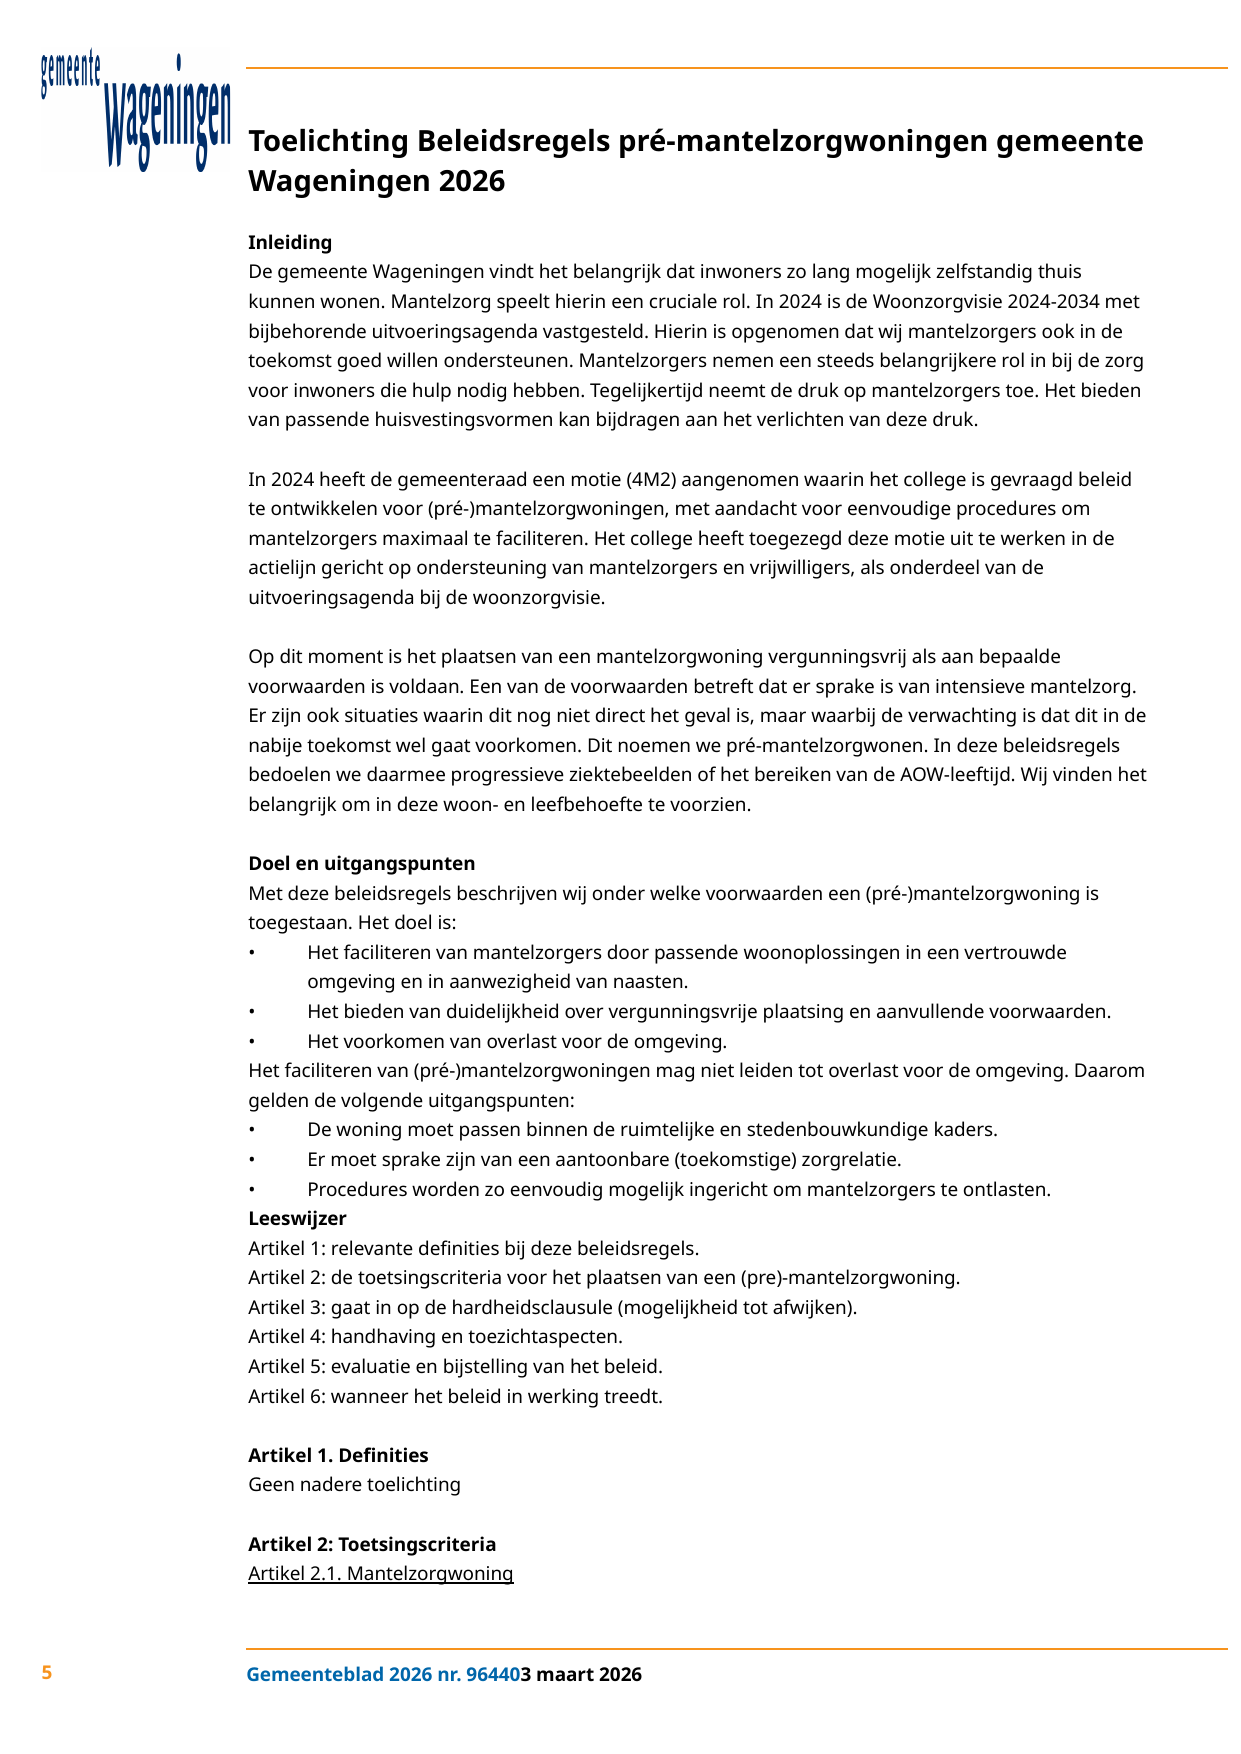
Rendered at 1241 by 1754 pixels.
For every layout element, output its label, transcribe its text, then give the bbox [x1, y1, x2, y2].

text Doel en uitgangspunten [248, 850, 1152, 876]
list Procedures worden zo eenvoudig mogelijk ingericht om mantelzorgers te ontlasten. [248, 1176, 1152, 1201]
text Op dit moment is het plaatsen van een mantelzorgwoning vergunningsvrij als aan bepaalde voorwaarden is voldaan. Een van de voorwaarden betreft dat er sprake is van intensieve mantelzorg. Er zijn ook situaties waarin dit nog niet direct het geval is, maar waarbij de verwachting is dat dit in de nabije toekomst wel gaat voorkomen. Dit noemen we pré-mantelzorgwonen. In deze beleidsregels bedoelen we daarmee progressieve ziektebeelden of het bereiken van de AOW-leeftijd. Wij vinden het belangrijk om in deze woon- en leefbehoefte te voorzien. [248, 643, 1152, 817]
list De woning moet passen binnen de ruimtelijke en stedenbouwkundige kaders. [248, 1117, 1152, 1142]
text Artikel 1. Definities [248, 1442, 1152, 1468]
text Artikel 5: evaluatie en bijstelling van het beleid. [248, 1353, 1152, 1379]
text Met deze beleidsregels beschrijven wij onder welke voorwaarden een (pré-)mantelzorgwoning is toegestaan. Het doel is: [248, 880, 1152, 935]
text Toelichting Beleidsregels pré-mantelzorgwoningen gemeente Wageningen 2026 [248, 121, 1152, 200]
text Artikel 2: de toetsingscriteria voor het plaatsen van een (pre)-mantelzorgwoning. [248, 1264, 1152, 1290]
text In 2024 heeft de gemeenteraad een motie (4M2) aangenomen waarin het college is gevraagd beleid te ontwikkelen voor (pré-)mantelzorgwoningen, met aandacht voor eenvoudige procedures om mantelzorgers maximaal te faciliteren. Het college heeft toegezegd deze motie uit te werken in de actielijn gericht op ondersteuning van mantelzorgers en vrijwilligers, als onderdeel van de uitvoeringsagenda bij de woonzorgvisie. [248, 466, 1152, 610]
text Artikel 6: wanneer het beleid in werking treedt. [248, 1383, 1152, 1408]
list Het bieden van duidelijkheid over vergunningsvrije plaatsing en aanvullende voorwaarden. [248, 998, 1152, 1024]
text Artikel 2.1. Mantelzorgwoning [248, 1560, 1152, 1586]
list Het voorkomen van overlast voor de omgeving. [248, 1028, 1152, 1053]
text Het faciliteren van (pré-)mantelzorgwoningen mag niet leiden tot overlast voor de omgeving. Daarom gelden de volgende uitgangspunten: [248, 1057, 1152, 1113]
picture [41, 47, 231, 172]
text De gemeente Wageningen vindt het belangrijk dat inwoners zo lang mogelijk zelfstandig thuis kunnen wonen. Mantelzorg speelt hierin een cruciale rol. In 2024 is de Woonzorgvisie 2024-2034 met bijbehorende uitvoeringsagenda vastgesteld. Hierin is opgenomen dat wij mantelzorgers ook in de toekomst goed willen ondersteunen. Mantelzorgers nemen een steeds belangrijkere rol in bij de zorg voor inwoners die hulp nodig hebben. Tegelijkertijd neemt de druk op mantelzorgers toe. Het bieden van passende huisvestingsvormen kan bijdragen aan het verlichten van deze druk. [248, 259, 1152, 432]
text Artikel 1: relevante definities bij deze beleidsregels. [248, 1235, 1152, 1261]
text Artikel 2: Toetsingscriteria [248, 1531, 1152, 1556]
text Artikel 3: gaat in op de hardheidsclausule (mogelijkheid tot afwijken). [248, 1294, 1152, 1320]
list Er moet sprake zijn van een aantoonbare (toekomstige) zorgrelatie. [248, 1146, 1152, 1172]
text Geen nadere toelichting [248, 1472, 1152, 1497]
text Artikel 4: handhaving en toezichtaspecten. [248, 1324, 1152, 1349]
text Leeswijzer [248, 1205, 1152, 1231]
text Inleiding [248, 229, 1152, 255]
list Het faciliteren van mantelzorgers door passende woonoplossingen in een vertrouwde omgeving en in aanwezigheid van naasten. [248, 939, 1152, 994]
